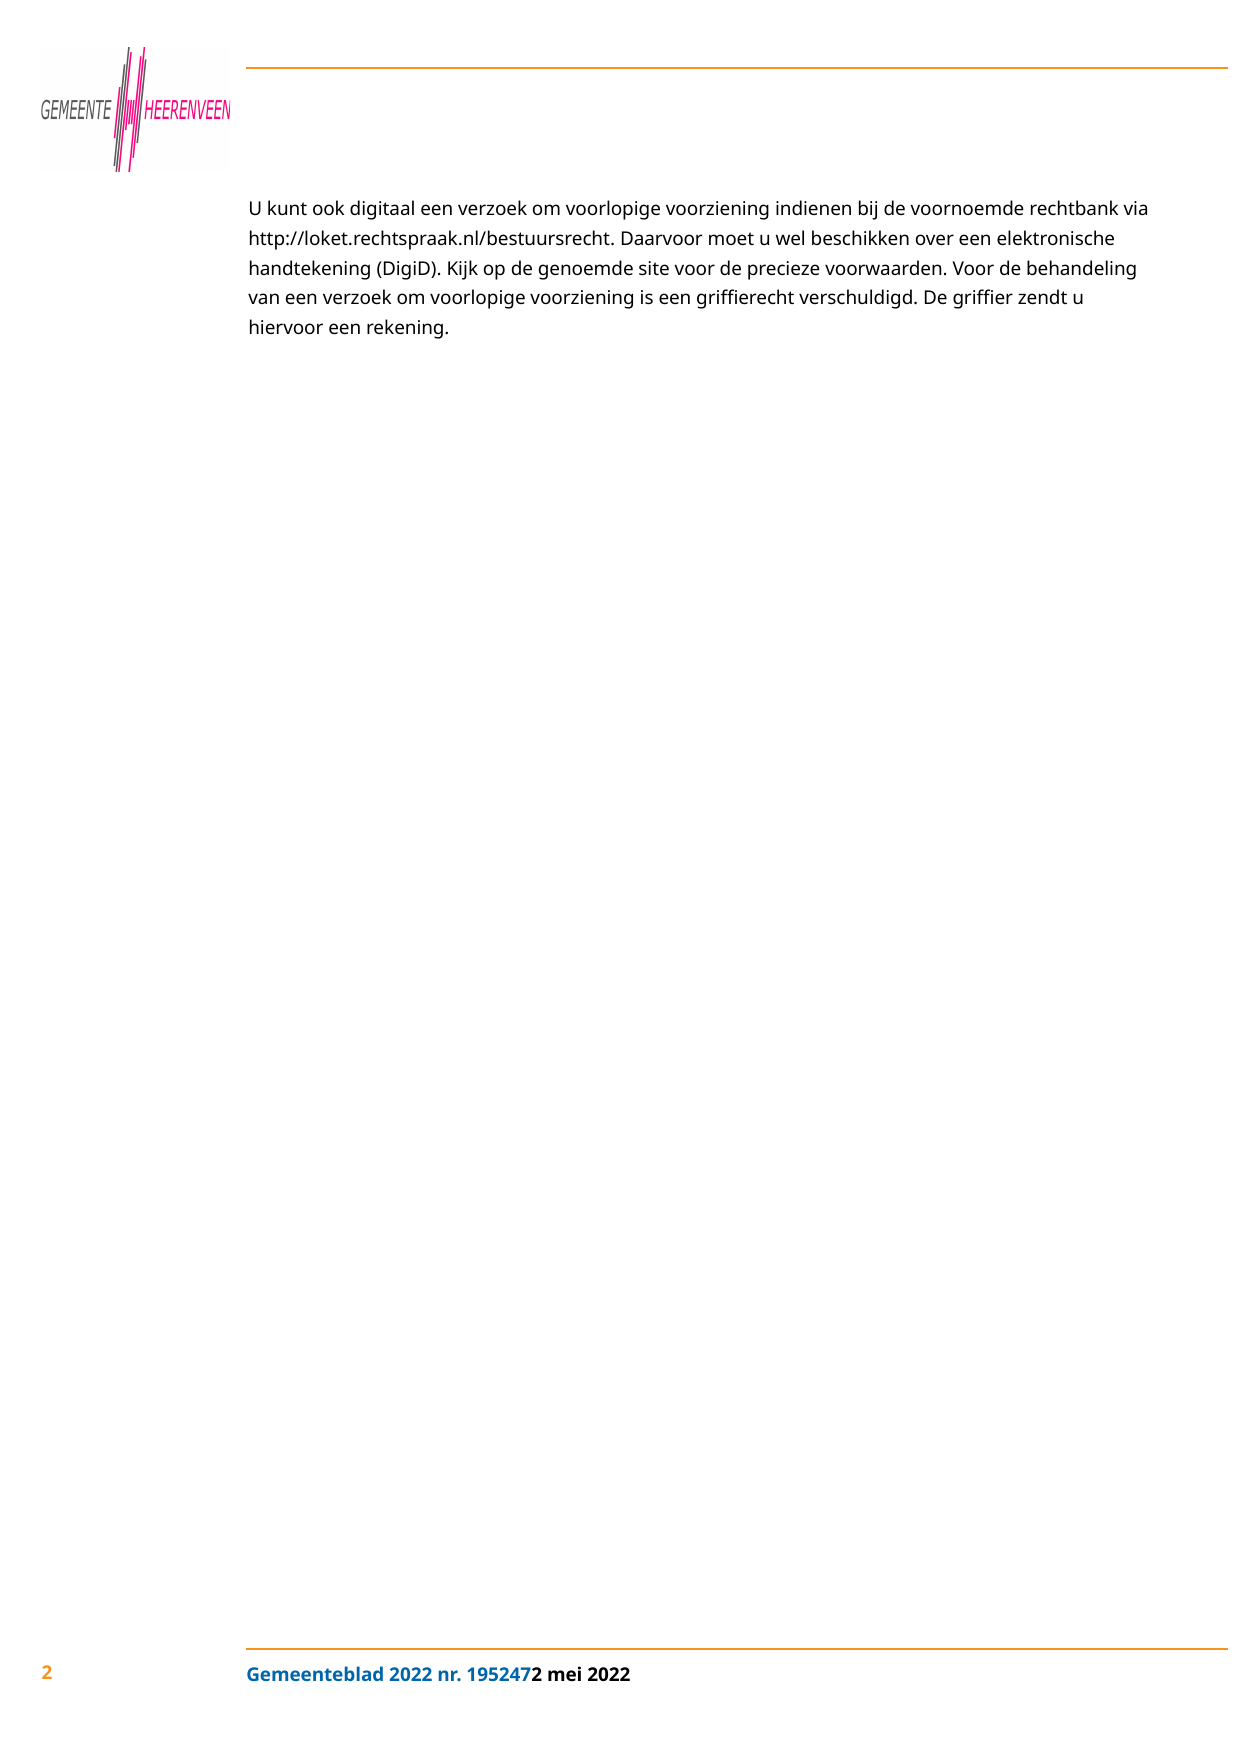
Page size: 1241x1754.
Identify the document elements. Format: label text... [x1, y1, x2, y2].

text U kunt ook digitaal een verzoek om voorlopige voorziening indienen bij de voornoemde rechtbank via http://loket.rechtspraak.nl/bestuursrecht. Daarvoor moet u wel beschikken over een elektronische handtekening (DigiD). Kijk op de genoemde site voor de precieze voorwaarden. Voor de behandeling van een verzoek om voorlopige voorziening is een griffierecht verschuldigd. De griffier zendt u hiervoor een rekening. [248, 196, 1152, 340]
picture [41, 47, 231, 172]
